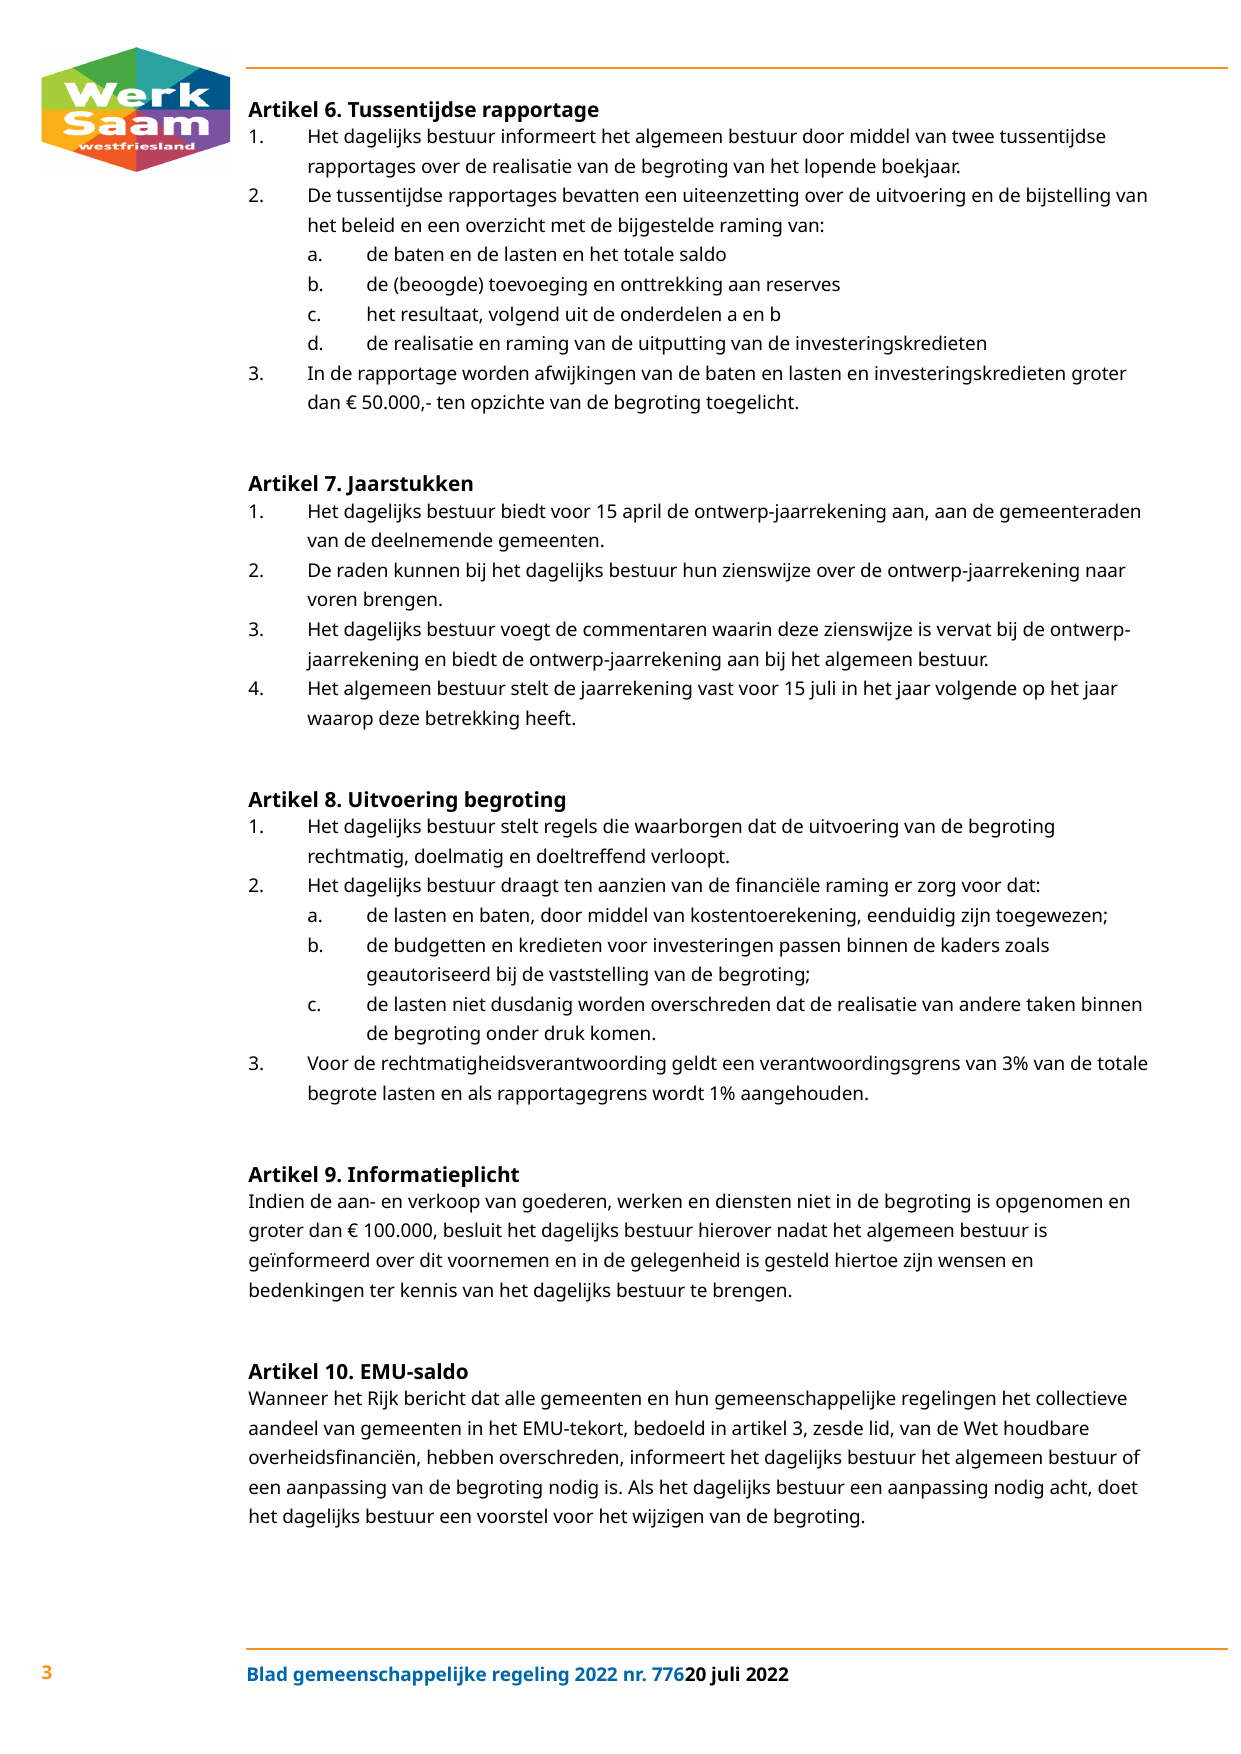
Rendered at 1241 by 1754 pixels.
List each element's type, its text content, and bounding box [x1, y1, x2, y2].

list de lasten niet dusdanig worden overschreden dat de realisatie van andere taken binnen de begroting onder druk komen. [307, 991, 1152, 1046]
list Voor de rechtmatigheidsverantwoording geldt een verantwoordingsgrens van 3% van de totale begrote lasten en als rapportagegrens wordt 1% aangehouden. [248, 1050, 1152, 1105]
list De tussentijdse rapportages bevatten een uiteenzetting over de uitvoering en de bijstelling van het beleid en een overzicht met de bijgestelde raming van: [248, 182, 1152, 238]
list Het dagelijks bestuur biedt voor 15 april de ontwerp-jaarrekening aan, aan de gemeenteraden van de deelnemende gemeenten. [248, 498, 1152, 553]
list de (beoogde) toevoeging en onttrekking aan reserves [307, 271, 1152, 297]
text Artikel 9. Informatieplicht [248, 1160, 1152, 1188]
text Wanneer het Rijk bericht dat alle gemeenten en hun gemeenschappelijke regelingen het collectieve aandeel van gemeenten in het EMU-tekort, bedoeld in artikel 3, zesde lid, van de Wet houdbare overheidsfinanciën, hebben overschreden, informeert het dagelijks bestuur het algemeen bestuur of een aanpassing van de begroting nodig is. Als het dagelijks bestuur een aanpassing nodig acht, doet het dagelijks bestuur een voorstel voor het wijzigen van de begroting. [248, 1385, 1152, 1529]
picture [41, 47, 231, 172]
text Artikel 7. Jaarstukken [248, 469, 1152, 498]
list De raden kunnen bij het dagelijks bestuur hun zienswijze over de ontwerp-jaarrekening naar voren brengen. [248, 557, 1152, 612]
list de lasten en baten, door middel van kostentoerekening, eenduidig zijn toegewezen; [307, 902, 1152, 928]
list Het dagelijks bestuur draagt ten aanzien van de financiële raming er zorg voor dat: [248, 873, 1152, 898]
text Artikel 6. Tussentijdse rapportage [248, 95, 1152, 123]
list Het dagelijks bestuur stelt regels die waarborgen dat de uitvoering van de begroting rechtmatig, doelmatig en doeltreffend verloopt. [248, 813, 1152, 869]
list Het dagelijks bestuur informeert het algemeen bestuur door middel van twee tussentijdse rapportages over de realisatie van de begroting van het lopende boekjaar. [248, 123, 1152, 178]
list de budgetten en kredieten voor investeringen passen binnen de kaders zoals geautoriseerd bij de vaststelling van de begroting; [307, 932, 1152, 987]
text Artikel 8. Uitvoering begroting [248, 785, 1152, 813]
list het resultaat, volgend uit de onderdelen a en b [307, 301, 1152, 326]
list Het algemeen bestuur stelt de jaarrekening vast voor 15 juli in het jaar volgende op het jaar waarop deze betrekking heeft. [248, 675, 1152, 731]
list In de rapportage worden afwijkingen van de baten en lasten en investeringskredieten groter dan € 50.000,- ten opzichte van de begroting toegelicht. [248, 360, 1152, 415]
list de realisatie en raming van de uitputting van de investeringskredieten [307, 330, 1152, 356]
text Artikel 10. EMU-saldo [248, 1357, 1152, 1385]
list Het dagelijks bestuur voegt de commentaren waarin deze zienswijze is vervat bij de ontwerp-jaarrekening en biedt de ontwerp-jaarrekening aan bij het algemeen bestuur. [248, 616, 1152, 672]
list de baten en de lasten en het totale saldo [307, 242, 1152, 267]
text Indien de aan- en verkoop van goederen, werken en diensten niet in de begroting is opgenomen en groter dan € 100.000, besluit het dagelijks bestuur hierover nadat het algemeen bestuur is geïnformeerd over dit voornemen en in de gelegenheid is gesteld hiertoe zijn wensen en bedenkingen ter kennis van het dagelijks bestuur te brengen. [248, 1188, 1152, 1303]
